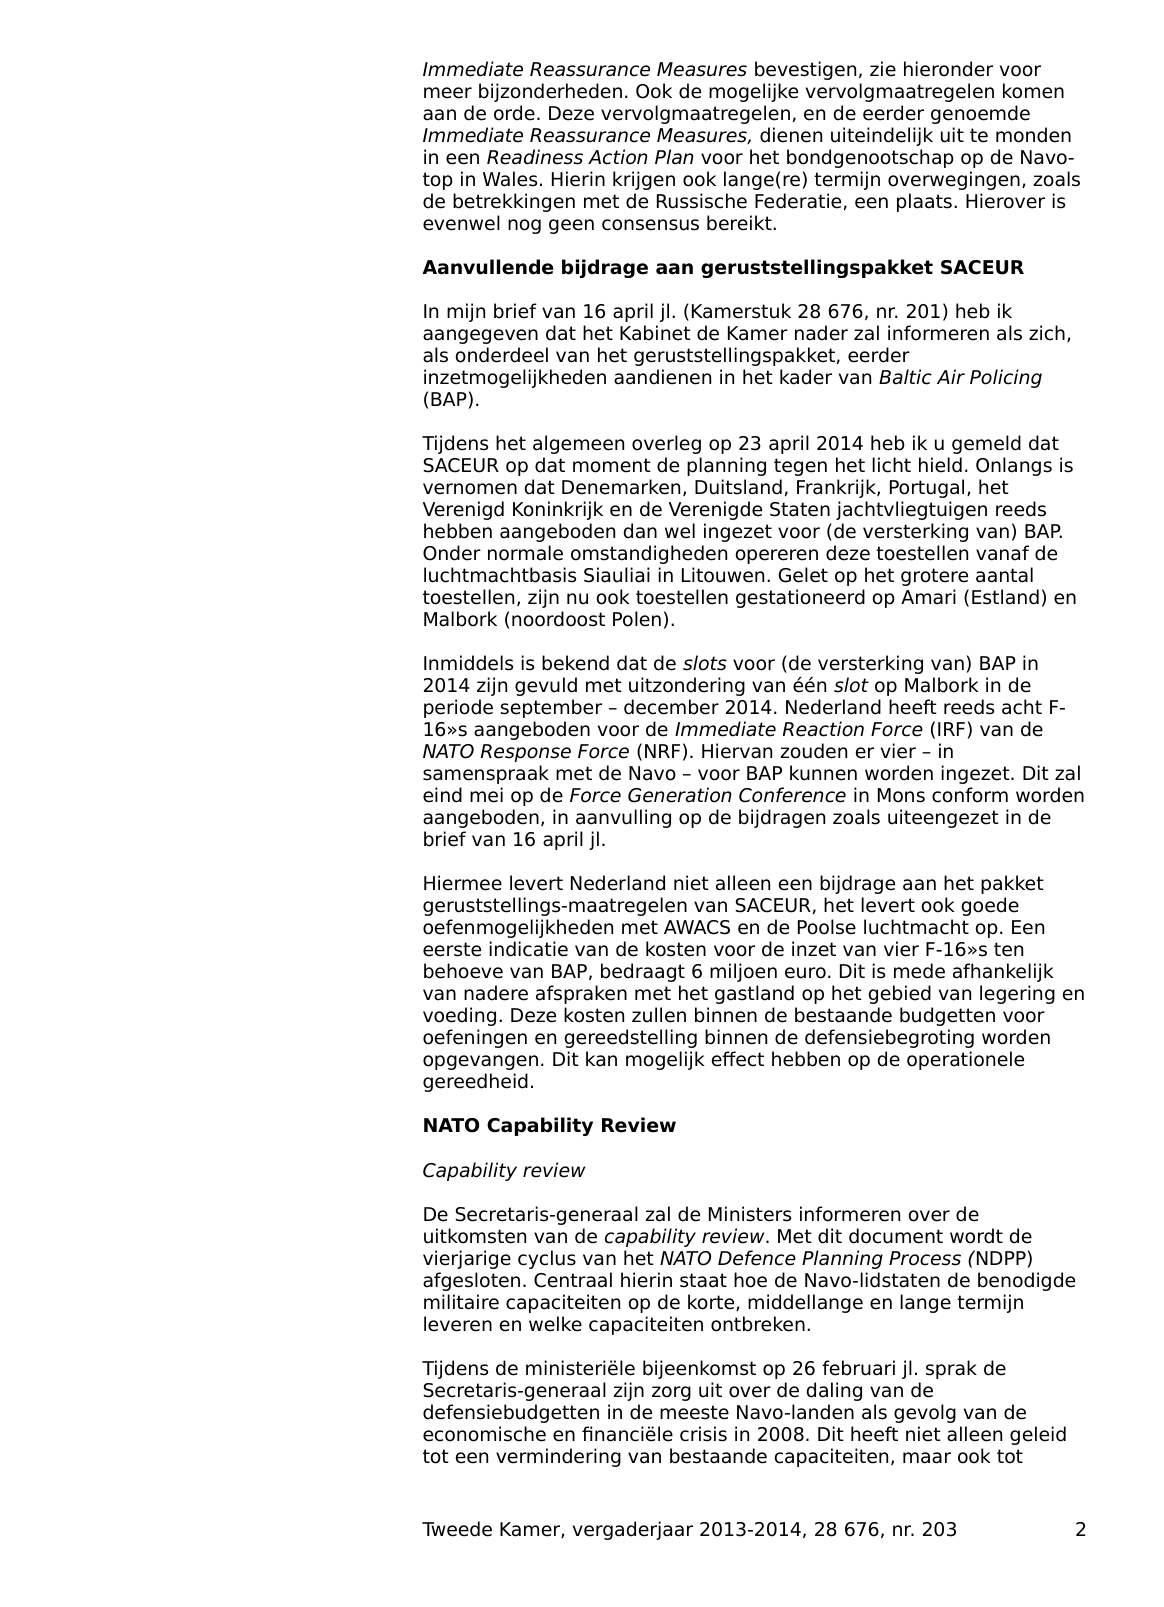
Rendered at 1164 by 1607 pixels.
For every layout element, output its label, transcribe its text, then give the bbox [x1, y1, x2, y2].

subtitle Aanvullende bijdrage aan geruststellingspakket SACEUR [422, 257, 1087, 279]
text Inmiddels is bekend dat de slots voor (de versterking van) BAP in 2014 zijn gevuld met uitzondering van één slot op Malbork in de periode september – december 2014. Nederland heeft reeds acht F-16»s aangeboden voor de Immediate Reaction Force (IRF) van de NATO Response Force (NRF). Hiervan zouden er vier – in samenspraak met de Navo – voor BAP kunnen worden ingezet. Dit zal eind mei op de Force Generation Conference in Mons conform worden aangeboden, in aanvulling op de bijdragen zoals uiteengezet in de brief van 16 april jl. [422, 653, 1087, 851]
text Hiermee levert Nederland niet alleen een bijdrage aan het pakket geruststellings-maatregelen van SACEUR, het levert ook goede oefenmogelijkheden met AWACS en de Poolse luchtmacht op. Een eerste indicatie van de kosten voor de inzet van vier F-16»s ten behoeve van BAP, bedraagt 6 miljoen euro. Dit is mede afhankelijk van nadere afspraken met het gastland op het gebied van legering en voeding. Deze kosten zullen binnen de bestaande budgetten voor oefeningen en gereedstelling binnen de defensiebegroting worden opgevangen. Dit kan mogelijk effect hebben op de operationele gereedheid. [422, 873, 1087, 1093]
text In mijn brief van 16 april jl. (Kamerstuk 28 676, nr. 201) heb ik aangegeven dat het Kabinet de Kamer nader zal informeren als zich, als onderdeel van het geruststellingspakket, eerder inzetmogelijkheden aandienen in het kader van Baltic Air Policing (BAP). [422, 301, 1087, 411]
subtitle NATO Capability Review [422, 1115, 1087, 1137]
text Tijdens het algemeen overleg op 23 april 2014 heb ik u gemeld dat SACEUR op dat moment de planning tegen het licht hield. Onlangs is vernomen dat Denemarken, Duitsland, Frankrijk, Portugal, het Verenigd Koninkrijk en de Verenigde Staten jachtvliegtuigen reeds hebben aangeboden dan wel ingezet voor (de versterking van) BAP. Onder normale omstandigheden opereren deze toestellen vanaf de luchtmachtbasis Siauliai in Litouwen. Gelet op het grotere aantal toestellen, zijn nu ook toestellen gestationeerd op Amari (Estland) en Malbork (noordoost Polen). [422, 433, 1087, 631]
text Immediate Reassurance Measures bevestigen, zie hieronder voor meer bijzonderheden. Ook de mogelijke vervolgmaatregelen komen aan de orde. Deze vervolgmaatregelen, en de eerder genoemde Immediate Reassurance Measures, dienen uiteindelijk uit te monden in een Readiness Action Plan voor het bondgenootschap op de Navo-top in Wales. Hierin krijgen ook lange(re) termijn overwegingen, zoals de betrekkingen met de Russische Federatie, een plaats. Hierover is evenwel nog geen consensus bereikt. [422, 59, 1087, 235]
subtitle Capability review [422, 1159, 1087, 1181]
text Tijdens de ministeriële bijeenkomst op 26 februari jl. sprak de Secretaris-generaal zijn zorg uit over de daling van de defensiebudgetten in de meeste Navo-landen als gevolg van de economische en financiële crisis in 2008. Dit heeft niet alleen geleid tot een vermindering van bestaande capaciteiten, maar ook tot [422, 1358, 1087, 1468]
text De Secretaris-generaal zal de Ministers informeren over de uitkomsten van de capability review. Met dit document wordt de vierjarige cyclus van het NATO Defence Planning Process (NDPP) afgesloten. Centraal hierin staat hoe de Navo-lidstaten de benodigde militaire capaciteiten op de korte, middellange en lange termijn leveren en welke capaciteiten ontbreken. [422, 1204, 1087, 1336]
